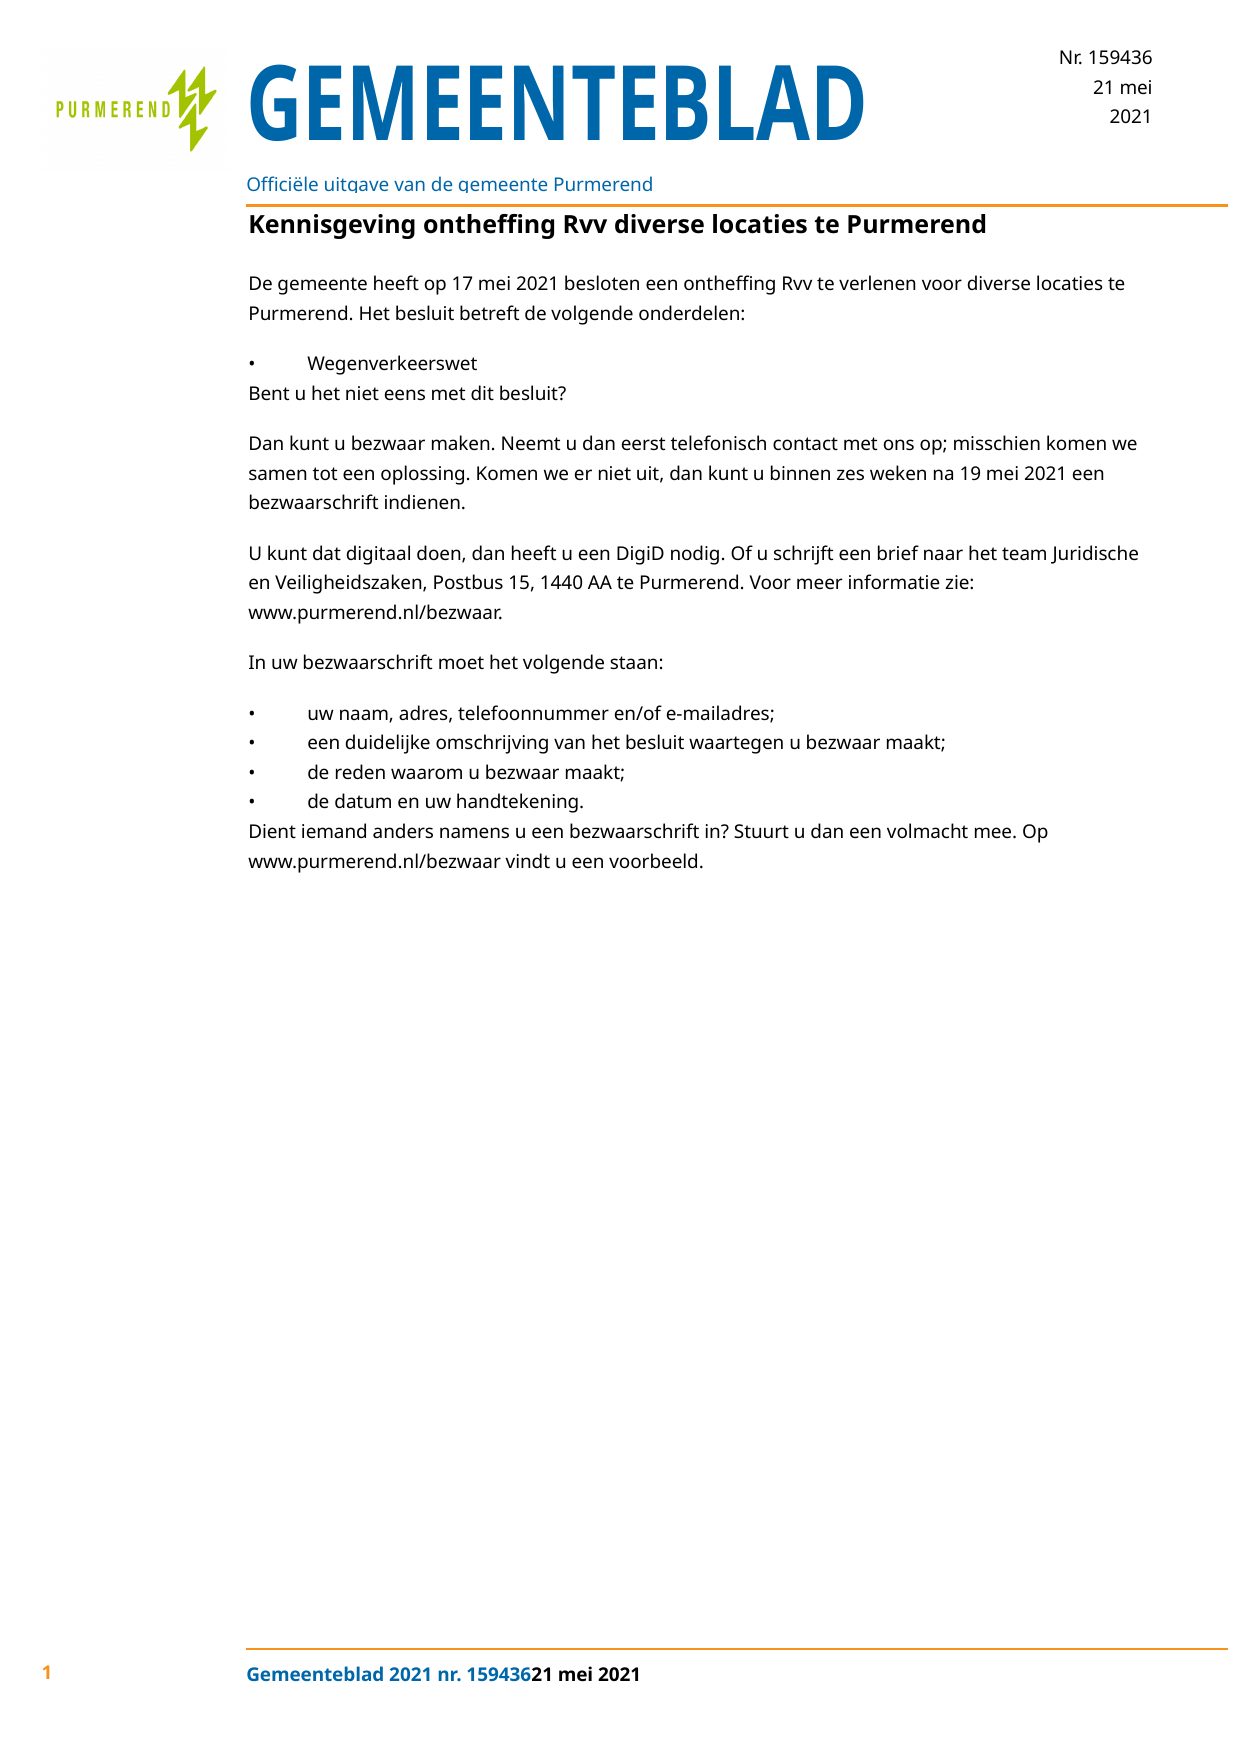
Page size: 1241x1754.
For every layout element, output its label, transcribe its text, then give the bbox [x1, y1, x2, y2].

list de datum en uw handtekening. [248, 789, 1152, 814]
text De gemeente heeft op 17 mei 2021 besloten een ontheffing Rvv te verlenen voor diverse locaties te Purmerend. Het besluit betreft de volgende onderdelen: [248, 270, 1152, 326]
picture [41, 47, 231, 172]
list uw naam, adres, telefoonnummer en/of e-mailadres; [248, 700, 1152, 726]
text Dient iemand anders namens u een bezwaarschrift in? Stuurt u dan een volmacht mee. Op www.purmerend.nl/bezwaar vindt u een voorbeeld. [248, 818, 1152, 873]
text In uw bezwaarschrift moet het volgende staan: [248, 649, 1152, 675]
list een duidelijke omschrijving van het besluit waartegen u bezwaar maakt; [248, 729, 1152, 755]
text U kunt dat digitaal doen, dan heeft u een DigiD nodig. Of u schrijft een brief naar het team Juridische en Veiligheidszaken, Postbus 15, 1440 AA te Purmerend. Voor meer informatie zie: www.purmerend.nl/bezwaar. [248, 540, 1152, 625]
text Kennisgeving ontheffing Rvv diverse locaties te Purmerend [248, 207, 1152, 241]
list Wegenverkeerswet [248, 350, 1152, 376]
list de reden waarom u bezwaar maakt; [248, 759, 1152, 785]
text Dan kunt u bezwaar maken. Neemt u dan eerst telefonisch contact met ons op; misschien komen we samen tot een oplossing. Komen we er niet uit, dan kunt u binnen zes weken na 19 mei 2021 een bezwaarschrift indienen. [248, 430, 1152, 515]
text Bent u het niet eens met dit besluit? [248, 380, 1152, 406]
